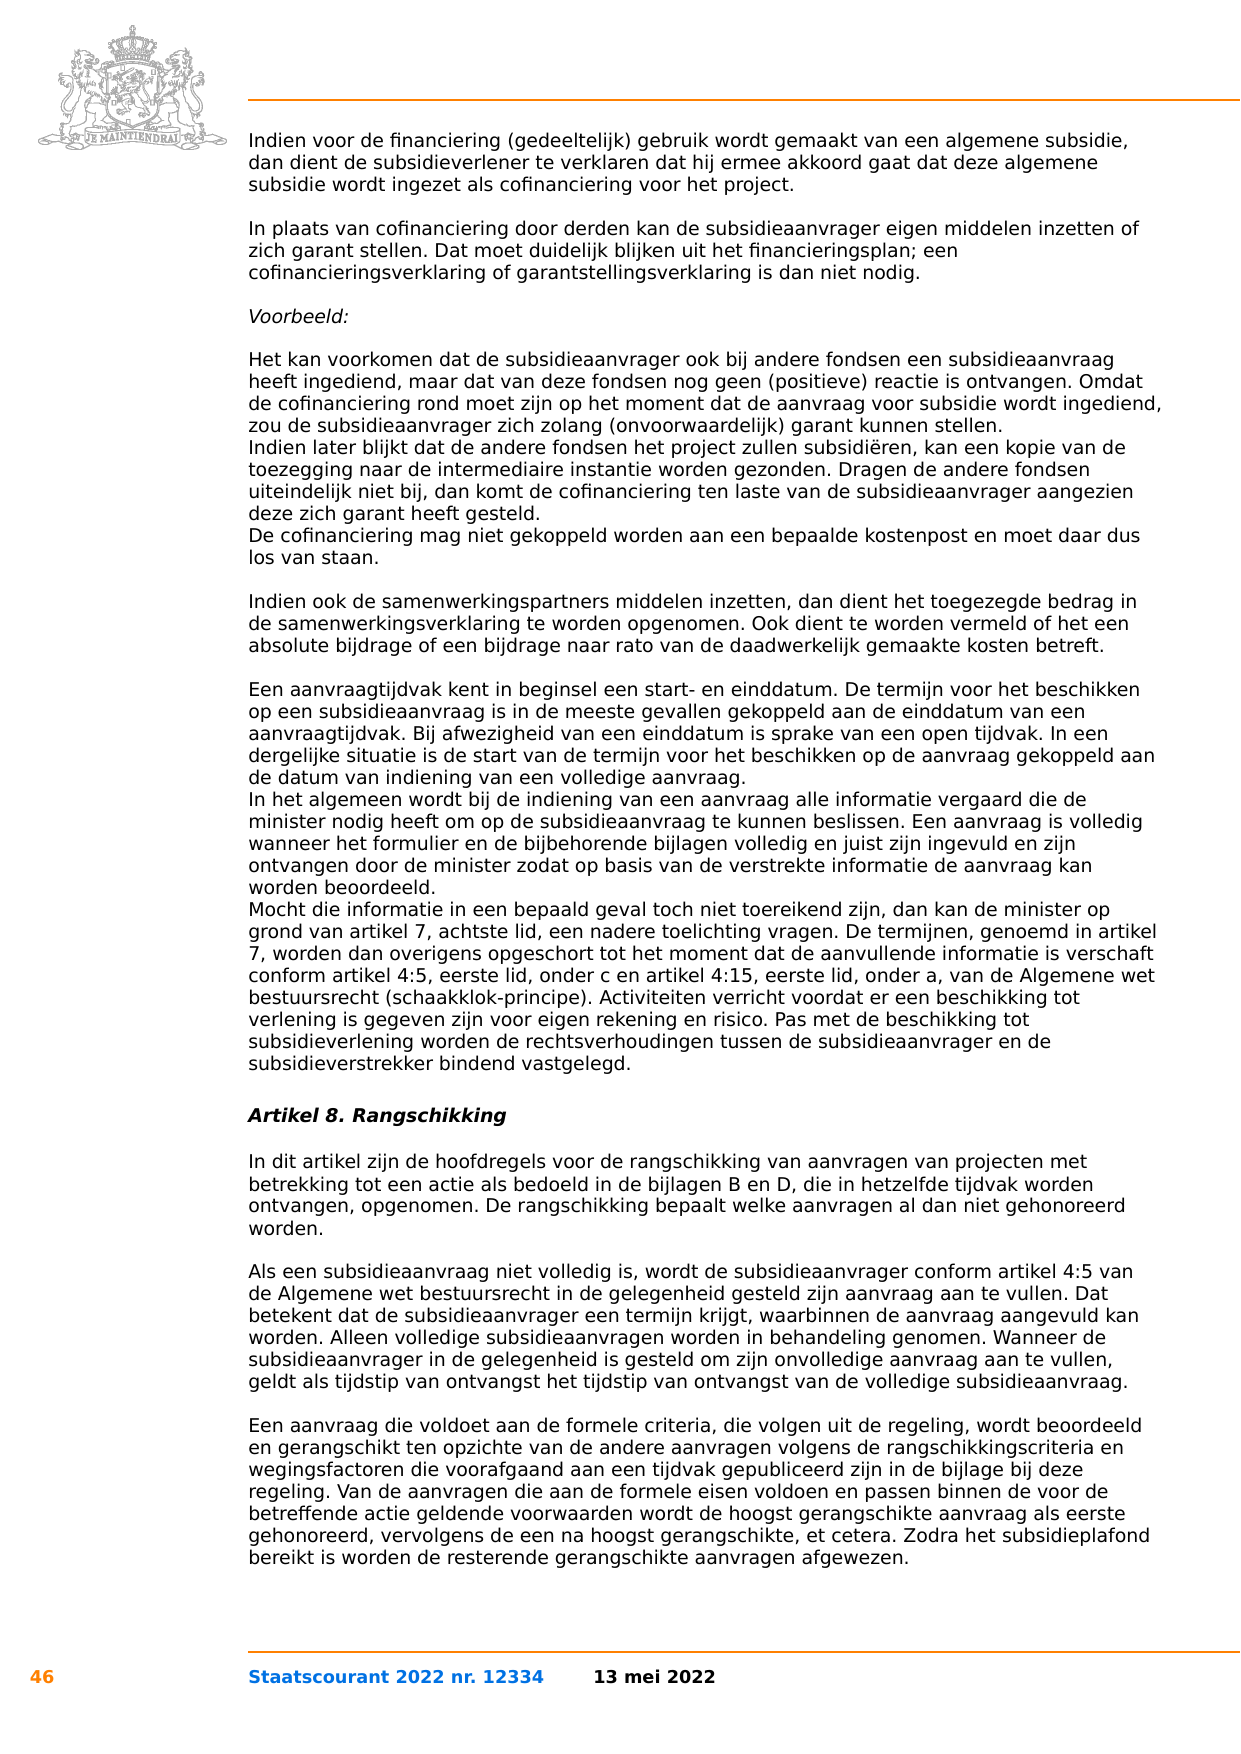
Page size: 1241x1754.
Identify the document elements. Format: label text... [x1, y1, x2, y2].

text In plaats van cofinanciering door derden kan de subsidieaanvrager eigen middelen inzetten of zich garant stellen. Dat moet duidelijk blijken uit het financieringsplan; een cofinancieringsverklaring of garantstellingsverklaring is dan niet nodig. [248, 218, 1163, 284]
text Mocht die informatie in een bepaald geval toch niet toereikend zijn, dan kan de minister op grond van artikel 7, achtste lid, een nadere toelichting vragen. De termijnen, genoemd in artikel 7, worden dan overigens opgeschort tot het moment dat de aanvullende informatie is verschaft conform artikel 4:5, eerste lid, onder c en artikel 4:15, eerste lid, onder a, van de Algemene wet bestuursrecht (schaakklok-principe). Activiteiten verricht voordat er een beschikking tot verlening is gegeven zijn voor eigen rekening en risico. Pas met de beschikking tot subsidieverlening worden de rechtsverhoudingen tussen de subsidieaanvrager en de subsidieverstrekker bindend vastgelegd. [248, 899, 1163, 1074]
text Als een subsidieaanvraag niet volledig is, wordt de subsidieaanvrager conform artikel 4:5 van de Algemene wet bestuursrecht in de gelegenheid gesteld zijn aanvraag aan te vullen. Dat betekent dat de subsidieaanvrager een termijn krijgt, waarbinnen de aanvraag aangevuld kan worden. Alleen volledige subsidieaanvragen worden in behandeling genomen. Wanneer de subsidieaanvrager in de gelegenheid is gesteld om zijn onvolledige aanvraag aan te vullen, geldt als tijdstip van ontvangst het tijdstip van ontvangst van de volledige subsidieaanvraag. [248, 1261, 1163, 1393]
picture [38, 25, 227, 150]
text Een aanvraag die voldoet aan de formele criteria, die volgen uit de regeling, wordt beoordeeld en gerangschikt ten opzichte van de andere aanvragen volgens de rangschikkingscriteria en wegingsfactoren die voorafgaand aan een tijdvak gepubliceerd zijn in de bijlage bij deze regeling. Van de aanvragen die aan de formele eisen voldoen en passen binnen de voor de betreffende actie geldende voorwaarden wordt de hoogst gerangschikte aanvraag als eerste gehonoreerd, vervolgens de een na hoogst gerangschikte, et cetera. Zodra het subsidieplafond bereikt is worden de resterende gerangschikte aanvragen afgewezen. [248, 1415, 1163, 1569]
text Het kan voorkomen dat de subsidieaanvrager ook bij andere fondsen een subsidieaanvraag heeft ingediend, maar dat van deze fondsen nog geen (positieve) reactie is ontvangen. Omdat de cofinanciering rond moet zijn op het moment dat de aanvraag voor subsidie wordt ingediend, zou de subsidieaanvrager zich zolang (onvoorwaardelijk) garant kunnen stellen. [248, 349, 1163, 437]
text Een aanvraagtijdvak kent in beginsel een start- en einddatum. De termijn voor het beschikken op een subsidieaanvraag is in de meeste gevallen gekoppeld aan de einddatum van een aanvraagtijdvak. Bij afwezigheid van een einddatum is sprake van een open tijdvak. In een dergelijke situatie is de start van de termijn voor het beschikken op de aanvraag gekoppeld aan de datum van indiening van een volledige aanvraag. [248, 679, 1163, 789]
text Indien voor de financiering (gedeeltelijk) gebruik wordt gemaakt van een algemene subsidie, dan dient de subsidieverlener te verklaren dat hij ermee akkoord gaat dat deze algemene subsidie wordt ingezet als cofinanciering voor het project. [248, 130, 1163, 196]
text De cofinanciering mag niet gekoppeld worden aan een bepaalde kostenpost en moet daar dus los van staan. [248, 525, 1163, 569]
text In het algemeen wordt bij de indiening van een aanvraag alle informatie vergaard die de minister nodig heeft om op de subsidieaanvraag te kunnen beslissen. Een aanvraag is volledig wanneer het formulier en de bijbehorende bijlagen volledig en juist zijn ingevuld en zijn ontvangen door de minister zodat op basis van de verstrekte informatie de aanvraag kan worden beoordeeld. [248, 789, 1163, 899]
text Indien later blijkt dat de andere fondsen het project zullen subsidiëren, kan een kopie van de toezegging naar de intermediaire instantie worden gezonden. Dragen de andere fondsen uiteindelijk niet bij, dan komt de cofinanciering ten laste van de subsidieaanvrager aangezien deze zich garant heeft gesteld. [248, 437, 1163, 525]
text Indien ook de samenwerkingspartners middelen inzetten, dan dient het toegezegde bedrag in de samenwerkingsverklaring te worden opgenomen. Ook dient te worden vermeld of het een absolute bijdrage of een bijdrage naar rato van de daadwerkelijk gemaakte kosten betreft. [248, 591, 1163, 657]
subtitle Artikel 8. Rangschikking [248, 1104, 1163, 1126]
subtitle Voorbeeld: [248, 306, 1163, 327]
text In dit artikel zijn de hoofdregels voor de rangschikking van aanvragen van projecten met betrekking tot een actie als bedoeld in de bijlagen B en D, die in hetzelfde tijdvak worden ontvangen, opgenomen. De rangschikking bepaalt welke aanvragen al dan niet gehonoreerd worden. [248, 1151, 1163, 1239]
